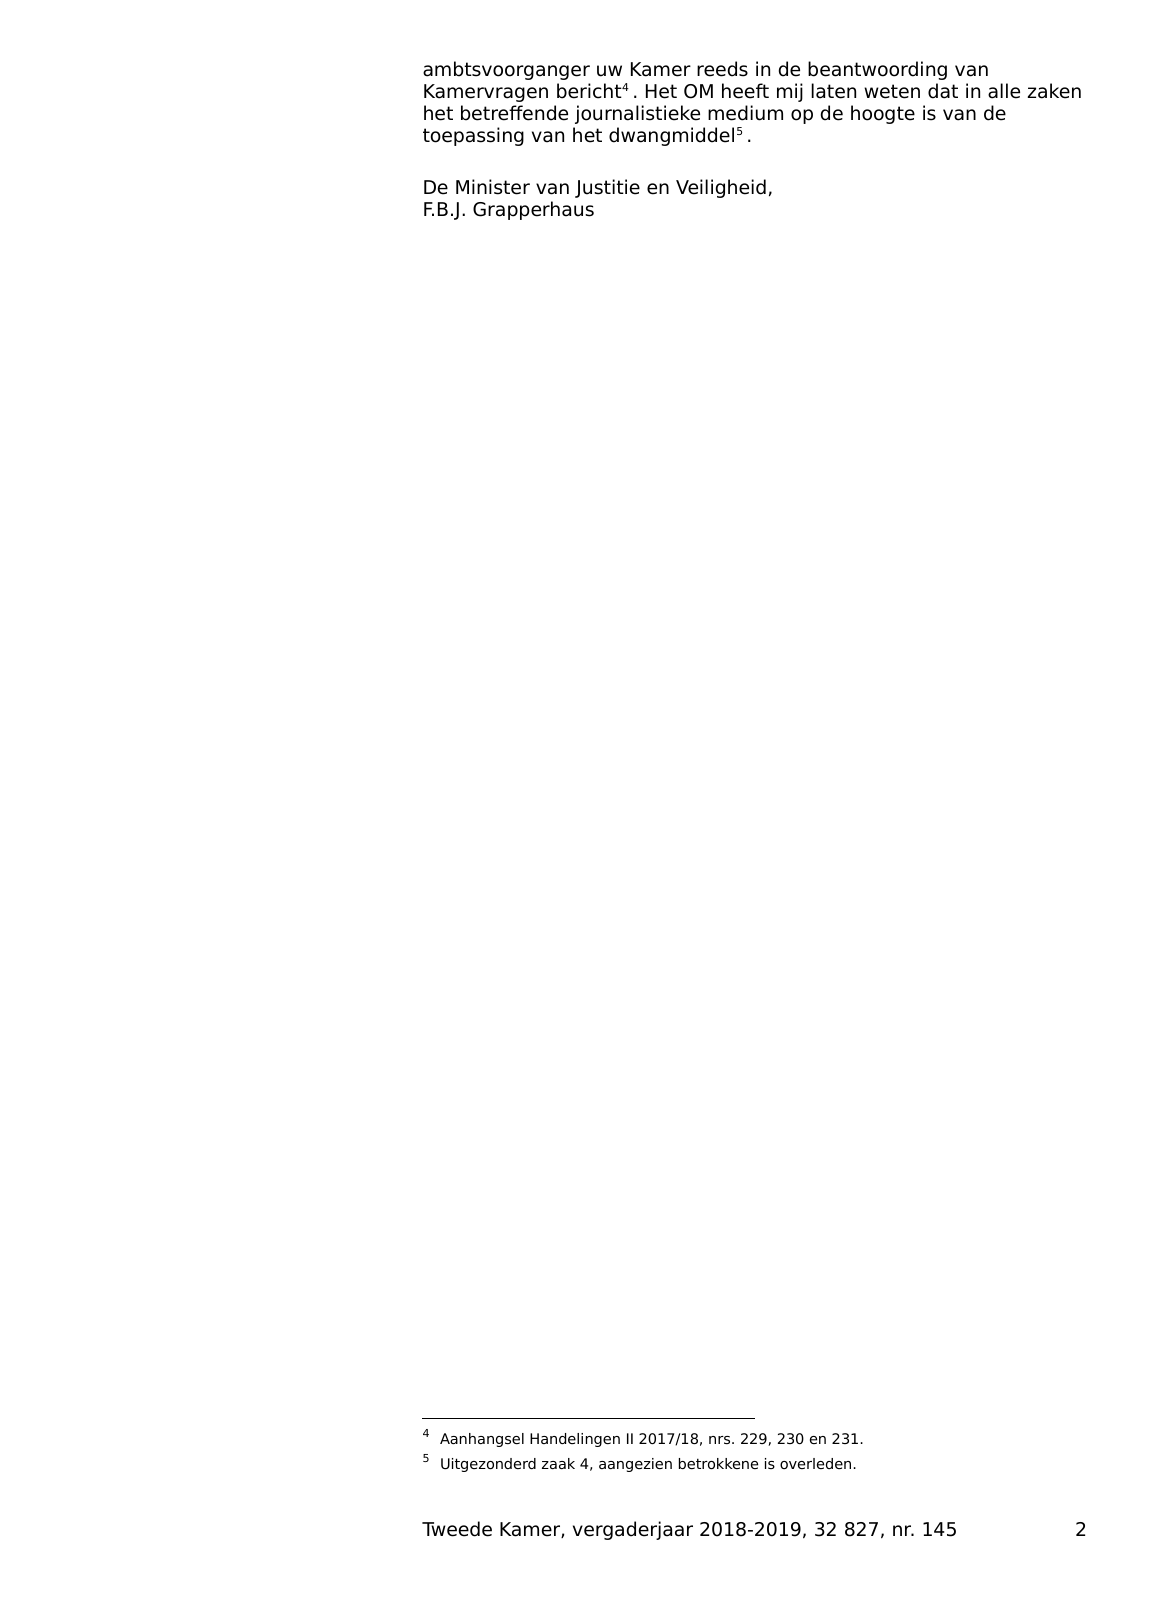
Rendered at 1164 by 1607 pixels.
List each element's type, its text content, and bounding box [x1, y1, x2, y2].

text Uitgezonderd zaak 4, aangezien betrokkene is overleden. [422, 1452, 1087, 1474]
text ambtsvoorganger uw Kamer reeds in de beantwoording van Kamervragen bericht. Het OM heeft mij laten weten dat in alle zaken het betreffende journalistieke medium op de hoogte is van de toepassing van het dwangmiddel. [422, 59, 1087, 147]
text Aanhangsel Handelingen II 2017/18, nrs. 229, 230 en 231. [422, 1427, 1087, 1449]
text De Minister van Justitie en Veiligheid, F.B.J. Grapperhaus [422, 177, 1087, 221]
